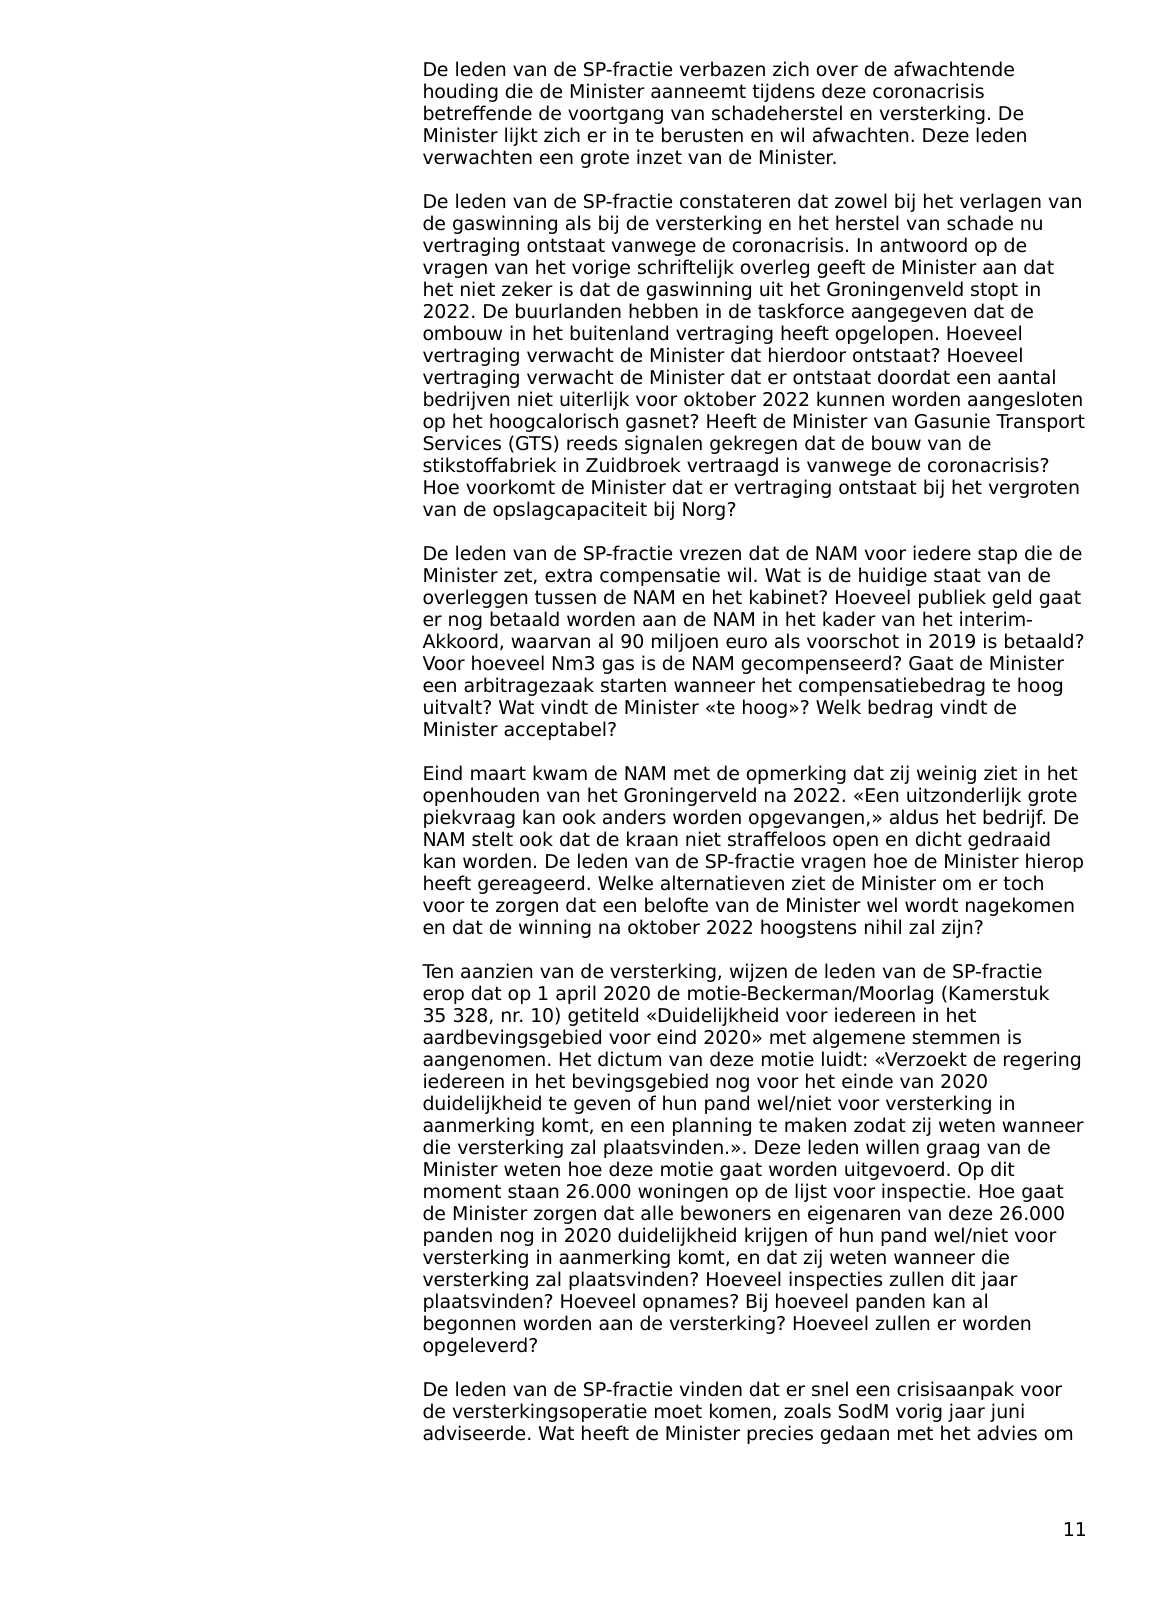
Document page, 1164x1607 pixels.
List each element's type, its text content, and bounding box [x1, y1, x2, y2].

text De leden van de SP-fractie vrezen dat de NAM voor iedere stap die de Minister zet, extra compensatie wil. Wat is de huidige staat van de overleggen tussen de NAM en het kabinet? Hoeveel publiek geld gaat er nog betaald worden aan de NAM in het kader van het interim- Akkoord, waarvan al 90 miljoen euro als voorschot in 2019 is betaald? Voor hoeveel Nm3 gas is de NAM gecompenseerd? Gaat de Minister een arbitragezaak starten wanneer het compensatiebedrag te hoog uitvalt? Wat vindt de Minister «te hoog»? Welk bedrag vindt de Minister acceptabel? [422, 543, 1087, 741]
text Ten aanzien van de versterking, wijzen de leden van de SP-fractie erop dat op 1 april 2020 de motie-Beckerman/Moorlag (Kamerstuk 35 328, nr. 10) getiteld «Duidelijkheid voor iedereen in het aardbevingsgebied voor eind 2020» met algemene stemmen is aangenomen. Het dictum van deze motie luidt: «Verzoekt de regering iedereen in het bevingsgebied nog voor het einde van 2020 duidelijkheid te geven of hun pand wel/niet voor versterking in aanmerking komt, en een planning te maken zodat zij weten wanneer die versterking zal plaatsvinden.». Deze leden willen graag van de Minister weten hoe deze motie gaat worden uitgevoerd. Op dit moment staan 26.000 woningen op de lijst voor inspectie. Hoe gaat de Minister zorgen dat alle bewoners en eigenaren van deze 26.000 panden nog in 2020 duidelijkheid krijgen of hun pand wel/niet voor versterking in aanmerking komt, en dat zij weten wanneer die versterking zal plaatsvinden? Hoeveel inspecties zullen dit jaar plaatsvinden? Hoeveel opnames? Bij hoeveel panden kan al begonnen worden aan de versterking? Hoeveel zullen er worden opgeleverd? [422, 961, 1087, 1357]
text De leden van de SP-fractie vinden dat er snel een crisisaanpak voor de versterkingsoperatie moet komen, zoals SodM vorig jaar juni adviseerde. Wat heeft de Minister precies gedaan met het advies om [422, 1379, 1087, 1445]
text De leden van de SP-fractie verbazen zich over de afwachtende houding die de Minister aanneemt tijdens deze coronacrisis betreffende de voortgang van schadeherstel en versterking. De Minister lijkt zich er in te berusten en wil afwachten. Deze leden verwachten een grote inzet van de Minister. [422, 59, 1087, 169]
text De leden van de SP-fractie constateren dat zowel bij het verlagen van de gaswinning als bij de versterking en het herstel van schade nu vertraging ontstaat vanwege de coronacrisis. In antwoord op de vragen van het vorige schriftelijk overleg geeft de Minister aan dat het niet zeker is dat de gaswinning uit het Groningenveld stopt in 2022. De buurlanden hebben in de taskforce aangegeven dat de ombouw in het buitenland vertraging heeft opgelopen. Hoeveel vertraging verwacht de Minister dat hierdoor ontstaat? Hoeveel vertraging verwacht de Minister dat er ontstaat doordat een aantal bedrijven niet uiterlijk voor oktober 2022 kunnen worden aangesloten op het hoogcalorisch gasnet? Heeft de Minister van Gasunie Transport Services (GTS) reeds signalen gekregen dat de bouw van de stikstoffabriek in Zuidbroek vertraagd is vanwege de coronacrisis? Hoe voorkomt de Minister dat er vertraging ontstaat bij het vergroten van de opslagcapaciteit bij Norg? [422, 191, 1087, 521]
text Eind maart kwam de NAM met de opmerking dat zij weinig ziet in het openhouden van het Groningerveld na 2022. «Een uitzonderlijk grote piekvraag kan ook anders worden opgevangen,» aldus het bedrijf. De NAM stelt ook dat de kraan niet straffeloos open en dicht gedraaid kan worden. De leden van de SP-fractie vragen hoe de Minister hierop heeft gereageerd. Welke alternatieven ziet de Minister om er toch voor te zorgen dat een belofte van de Minister wel wordt nagekomen en dat de winning na oktober 2022 hoogstens nihil zal zijn? [422, 763, 1087, 939]
